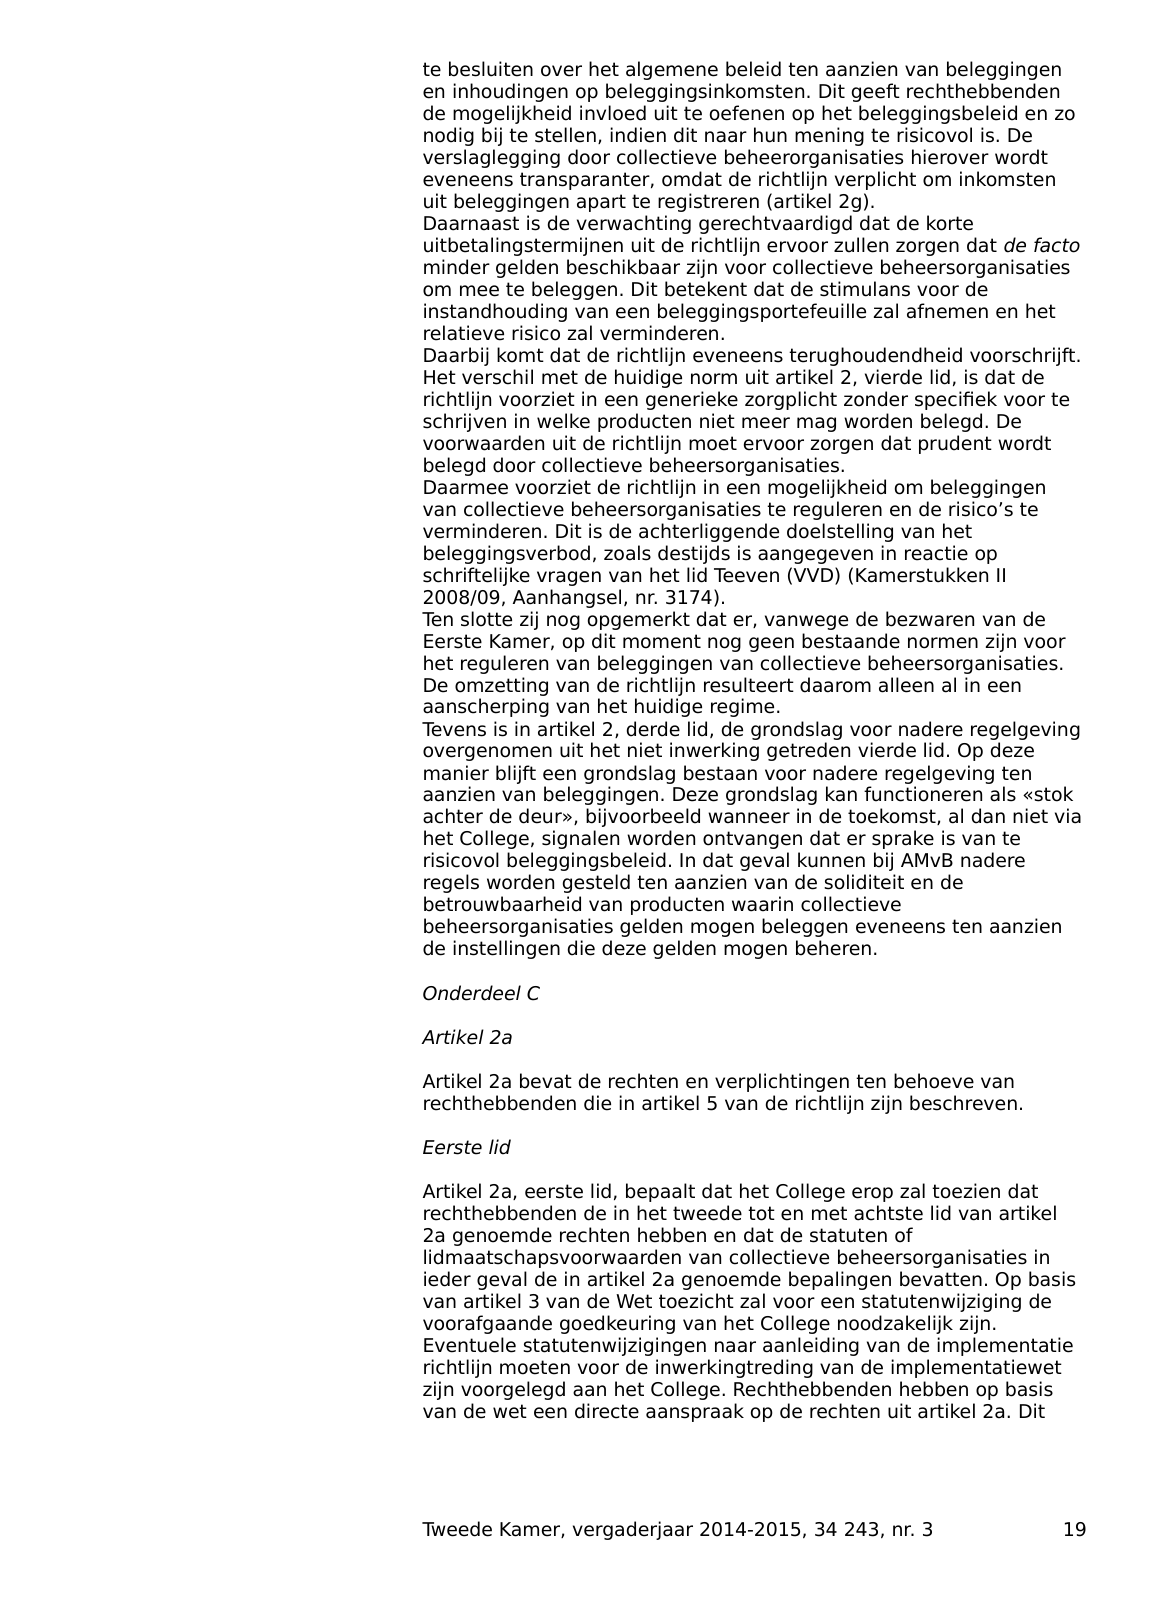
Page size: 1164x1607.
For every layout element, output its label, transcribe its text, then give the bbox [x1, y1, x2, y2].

text Ten slotte zij nog opgemerkt dat er, vanwege de bezwaren van de Eerste Kamer, op dit moment nog geen bestaande normen zijn voor het reguleren van beleggingen van collectieve beheersorganisaties. De omzetting van de richtlijn resulteert daarom alleen al in een aanscherping van het huidige regime. [422, 608, 1087, 718]
subtitle Artikel 2a [422, 1027, 1087, 1048]
text Daarmee voorziet de richtlijn in een mogelijkheid om beleggingen van collectieve beheersorganisaties te reguleren en de risico’s te verminderen. Dit is de achterliggende doelstelling van het beleggingsverbod, zoals destijds is aangegeven in reactie op schriftelijke vragen van het lid Teeven (VVD) (Kamerstukken II 2008/09, Aanhangsel, nr. 3174). [422, 477, 1087, 608]
text Daarnaast is de verwachting gerechtvaardigd dat de korte uitbetalingstermijnen uit de richtlijn ervoor zullen zorgen dat de facto minder gelden beschikbaar zijn voor collectieve beheersorganisaties om mee te beleggen. Dit betekent dat de stimulans voor de instandhouding van een beleggingsportefeuille zal afnemen en het relatieve risico zal verminderen. [422, 213, 1087, 345]
text Artikel 2a, eerste lid, bepaalt dat het College erop zal toezien dat rechthebbenden de in het tweede tot en met achtste lid van artikel 2a genoemde rechten hebben en dat de statuten of lidmaatschapsvoorwaarden van collectieve beheersorganisaties in ieder geval de in artikel 2a genoemde bepalingen bevatten. Op basis van artikel 3 van de Wet toezicht zal voor een statutenwijziging de voorafgaande goedkeuring van het College noodzakelijk zijn. Eventuele statutenwijzigingen naar aanleiding van de implementatie richtlijn moeten voor de inwerkingtreding van de implementatiewet zijn voorgelegd aan het College. Rechthebbenden hebben op basis van de wet een directe aanspraak op de rechten uit artikel 2a. Dit [422, 1181, 1087, 1423]
text Artikel 2a bevat de rechten en verplichtingen ten behoeve van rechthebbenden die in artikel 5 van de richtlijn zijn beschreven. [422, 1071, 1087, 1115]
subtitle Onderdeel C [422, 982, 1087, 1004]
text Daarbij komt dat de richtlijn eveneens terughoudendheid voorschrijft. Het verschil met de huidige norm uit artikel 2, vierde lid, is dat de richtlijn voorziet in een generieke zorgplicht zonder specifiek voor te schrijven in welke producten niet meer mag worden belegd. De voorwaarden uit de richtlijn moet ervoor zorgen dat prudent wordt belegd door collectieve beheersorganisaties. [422, 345, 1087, 477]
text te besluiten over het algemene beleid ten aanzien van beleggingen en inhoudingen op beleggingsinkomsten. Dit geeft rechthebbenden de mogelijkheid invloed uit te oefenen op het beleggingsbeleid en zo nodig bij te stellen, indien dit naar hun mening te risicovol is. De verslaglegging door collectieve beheerorganisaties hierover wordt eveneens transparanter, omdat de richtlijn verplicht om inkomsten uit beleggingen apart te registreren (artikel 2g). [422, 59, 1087, 213]
text Tevens is in artikel 2, derde lid, de grondslag voor nadere regelgeving overgenomen uit het niet inwerking getreden vierde lid. Op deze manier blijft een grondslag bestaan voor nadere regelgeving ten aanzien van beleggingen. Deze grondslag kan functioneren als «stok achter de deur», bijvoorbeeld wanneer in de toekomst, al dan niet via het College, signalen worden ontvangen dat er sprake is van te risicovol beleggingsbeleid. In dat geval kunnen bij AMvB nadere regels worden gesteld ten aanzien van de soliditeit en de betrouwbaarheid van producten waarin collectieve beheersorganisaties gelden mogen beleggen eveneens ten aanzien de instellingen die deze gelden mogen beheren. [422, 718, 1087, 960]
subtitle Eerste lid [422, 1137, 1087, 1159]
